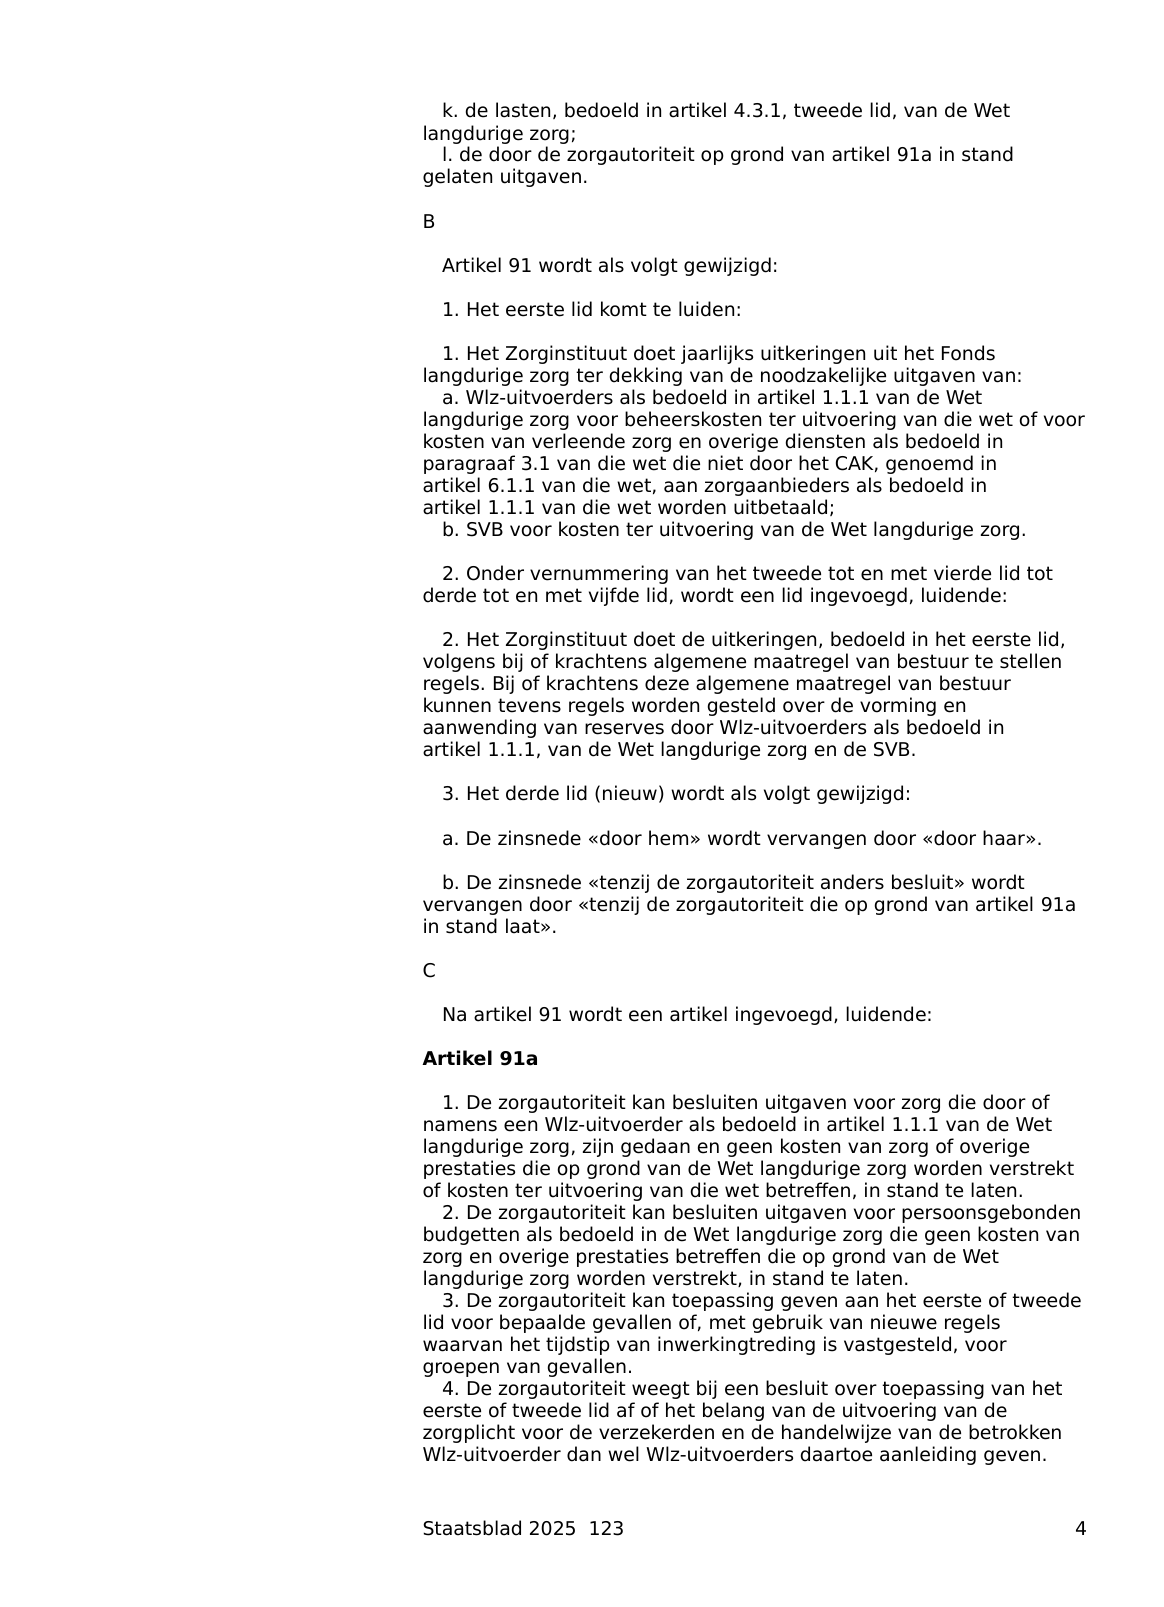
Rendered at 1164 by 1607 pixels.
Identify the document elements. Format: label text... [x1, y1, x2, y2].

text 1. Het Zorginstituut doet jaarlijks uitkeringen uit het Fonds langdurige zorg ter dekking van de noodzakelijke uitgaven van: [422, 343, 1087, 387]
text 2. Het Zorginstituut doet de uitkeringen, bedoeld in het eerste lid, volgens bij of krachtens algemene maatregel van bestuur te stellen regels. Bij of krachtens deze algemene maatregel van bestuur kunnen tevens regels worden gesteld over de vorming en aanwending van reserves door Wlz-uitvoerders als bedoeld in artikel 1.1.1, van de Wet langdurige zorg en de SVB. [422, 629, 1087, 761]
text 3. De zorgautoriteit kan toepassing geven aan het eerste of tweede lid voor bepaalde gevallen of, met gebruik van nieuwe regels waarvan het tijdstip van inwerkingtreding is vastgesteld, voor groepen van gevallen. [422, 1290, 1087, 1378]
subtitle Artikel 91a [422, 1048, 1087, 1070]
text 1. De zorgautoriteit kan besluiten uitgaven voor zorg die door of namens een Wlz-uitvoerder als bedoeld in artikel 1.1.1 van de Wet langdurige zorg, zijn gedaan en geen kosten van zorg of overige prestaties die op grond van de Wet langdurige zorg worden verstrekt of kosten ter uitvoering van die wet betreffen, in stand te laten. [422, 1092, 1087, 1202]
text 2. Onder vernummering van het tweede tot en met vierde lid tot derde tot en met vijfde lid, wordt een lid ingevoegd, luidende: [422, 563, 1087, 607]
text 4. De zorgautoriteit weegt bij een besluit over toepassing van het eerste of tweede lid af of het belang van de uitvoering van de zorgplicht voor de verzekerden en de handelwijze van de betrokken Wlz-uitvoerder dan wel Wlz-uitvoerders daartoe aanleiding geven. [422, 1378, 1087, 1466]
text a. Wlz-uitvoerders als bedoeld in artikel 1.1.1 van de Wet langdurige zorg voor beheerskosten ter uitvoering van die wet of voor kosten van verleende zorg en overige diensten als bedoeld in paragraaf 3.1 van die wet die niet door het CAK, genoemd in artikel 6.1.1 van die wet, aan zorgaanbieders als bedoeld in artikel 1.1.1 van die wet worden uitbetaald; [422, 387, 1087, 519]
text Artikel 91 wordt als volgt gewijzigd: [422, 255, 1087, 277]
text 3. Het derde lid (nieuw) wordt als volgt gewijzigd: [422, 783, 1087, 805]
text B [422, 211, 1087, 232]
text a. De zinsnede «door hem» wordt vervangen door «door haar». [422, 827, 1087, 849]
text b. De zinsnede «tenzij de zorgautoriteit anders besluit» wordt vervangen door «tenzij de zorgautoriteit die op grond van artikel 91a in stand laat». [422, 872, 1087, 937]
text C [422, 960, 1087, 982]
text 2. De zorgautoriteit kan besluiten uitgaven voor persoonsgebonden budgetten als bedoeld in de Wet langdurige zorg die geen kosten van zorg en overige prestaties betreffen die op grond van de Wet langdurige zorg worden verstrekt, in stand te laten. [422, 1202, 1087, 1290]
text b. SVB voor kosten ter uitvoering van de Wet langdurige zorg. [422, 519, 1087, 541]
text Na artikel 91 wordt een artikel ingevoegd, luidende: [422, 1004, 1087, 1026]
text 1. Het eerste lid komt te luiden: [422, 299, 1087, 321]
text l. de door de zorgautoriteit op grond van artikel 91a in stand gelaten uitgaven. [422, 144, 1087, 188]
text k. de lasten, bedoeld in artikel 4.3.1, tweede lid, van de Wet langdurige zorg; [422, 100, 1087, 144]
